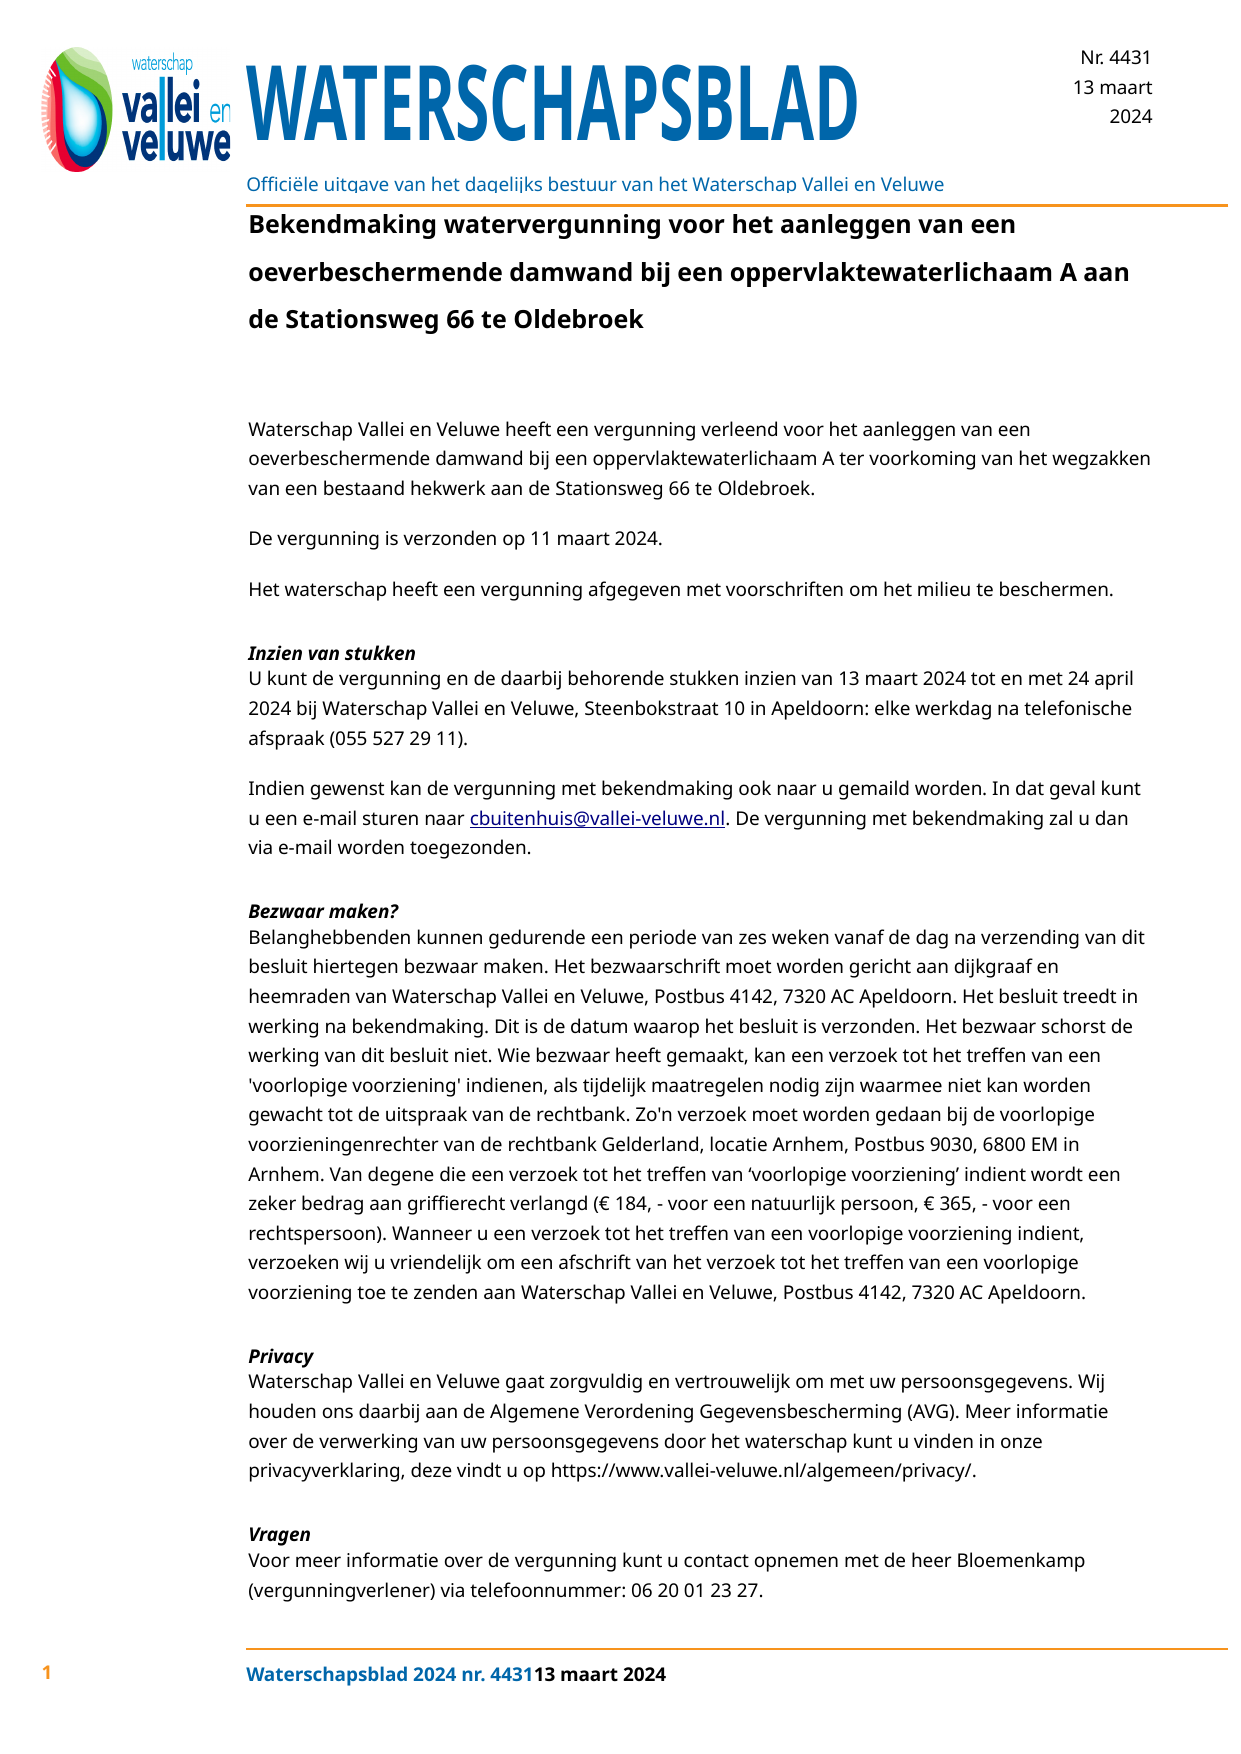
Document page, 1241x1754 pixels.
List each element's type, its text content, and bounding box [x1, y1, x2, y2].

text Voor meer informatie over de vergunning kunt u contact opnemen met de heer Bloemenkamp (vergunningverlener) via telefoonnummer: 06 20 01 23 27. [248, 1547, 1152, 1602]
text Waterschap Vallei en Veluwe heeft een vergunning verleend voor het aanleggen van een oeverbeschermende damwand bij een oppervlaktewaterlichaam A ter voorkoming van het wegzakken van een bestaand hekwerk aan de Stationsweg 66 te Oldebroek. [248, 416, 1152, 501]
text U kunt de vergunning en de daarbij behorende stukken inzien van 13 maart 2024 tot en met 24 april 2024 bij Waterschap Vallei en Veluwe, Steenbokstraat 10 in Apeldoorn: elke werkdag na telefonische afspraak (055 527 29 11). [248, 666, 1152, 751]
text Bekendmaking watervergunning voor het aanleggen van een oeverbeschermende damwand bij een oppervlaktewaterlichaam A aan de Stationsweg 66 te Oldebroek [248, 207, 1152, 336]
picture [41, 47, 231, 172]
text De vergunning is verzonden op 11 maart 2024. [248, 526, 1152, 551]
text Privacy [248, 1343, 1152, 1369]
text Inzien van stukken [248, 640, 1152, 666]
text Het waterschap heeft een vergunning afgegeven met voorschriften om het milieu te beschermen. [248, 576, 1152, 602]
text Belanghebbenden kunnen gedurende een periode van zes weken vanaf de dag na verzending van dit besluit hiertegen bezwaar maken. Het bezwaarschrift moet worden gericht aan dijkgraaf en heemraden van Waterschap Vallei en Veluwe, Postbus 4142, 7320 AC Apeldoorn. Het besluit treedt in werking na bekendmaking. Dit is de datum waarop het besluit is verzonden. Het bezwaar schorst de werking van dit besluit niet. Wie bezwaar heeft gemaakt, kan een verzoek tot het treffen van een 'voorlopige voorziening' indienen, als tijdelijk maatregelen nodig zijn waarmee niet kan worden gewacht tot de uitspraak van de rechtbank. Zo'n verzoek moet worden gedaan bij de voorlopige voorzieningenrechter van de rechtbank Gelderland, locatie Arnhem, Postbus 9030, 6800 EM in Arnhem. Van degene die een verzoek tot het treffen van ‘voorlopige voorziening’ indient wordt een zeker bedrag aan griffierecht verlangd (€ 184, - voor een natuurlijk persoon, € 365, - voor een rechtspersoon). Wanneer u een verzoek tot het treffen van een voorlopige voorziening indient, verzoeken wij u vriendelijk om een afschrift van het verzoek tot het treffen van een voorlopige voorziening toe te zenden aan Waterschap Vallei en Veluwe, Postbus 4142, 7320 AC Apeldoorn. [248, 924, 1152, 1305]
text Bezwaar maken? [248, 898, 1152, 924]
text Vragen [248, 1521, 1152, 1547]
text Waterschap Vallei en Veluwe gaat zorgvuldig en vertrouwelijk om met uw persoonsgegevens. Wij houden ons daarbij aan de Algemene Verordening Gegevensbescherming (AVG). Meer informatie over de verwerking van uw persoonsgegevens door het waterschap kunt u vinden in onze privacyverklaring, deze vindt u op https://www.vallei-veluwe.nl/algemeen/privacy/. [248, 1369, 1152, 1483]
text Indien gewenst kan de vergunning met bekendmaking ook naar u gemaild worden. In dat geval kunt u een e-mail sturen naar cbuitenhuis@vallei-veluwe.nl. De vergunning met bekendmaking zal u dan via e-mail worden toegezonden. [248, 775, 1152, 860]
